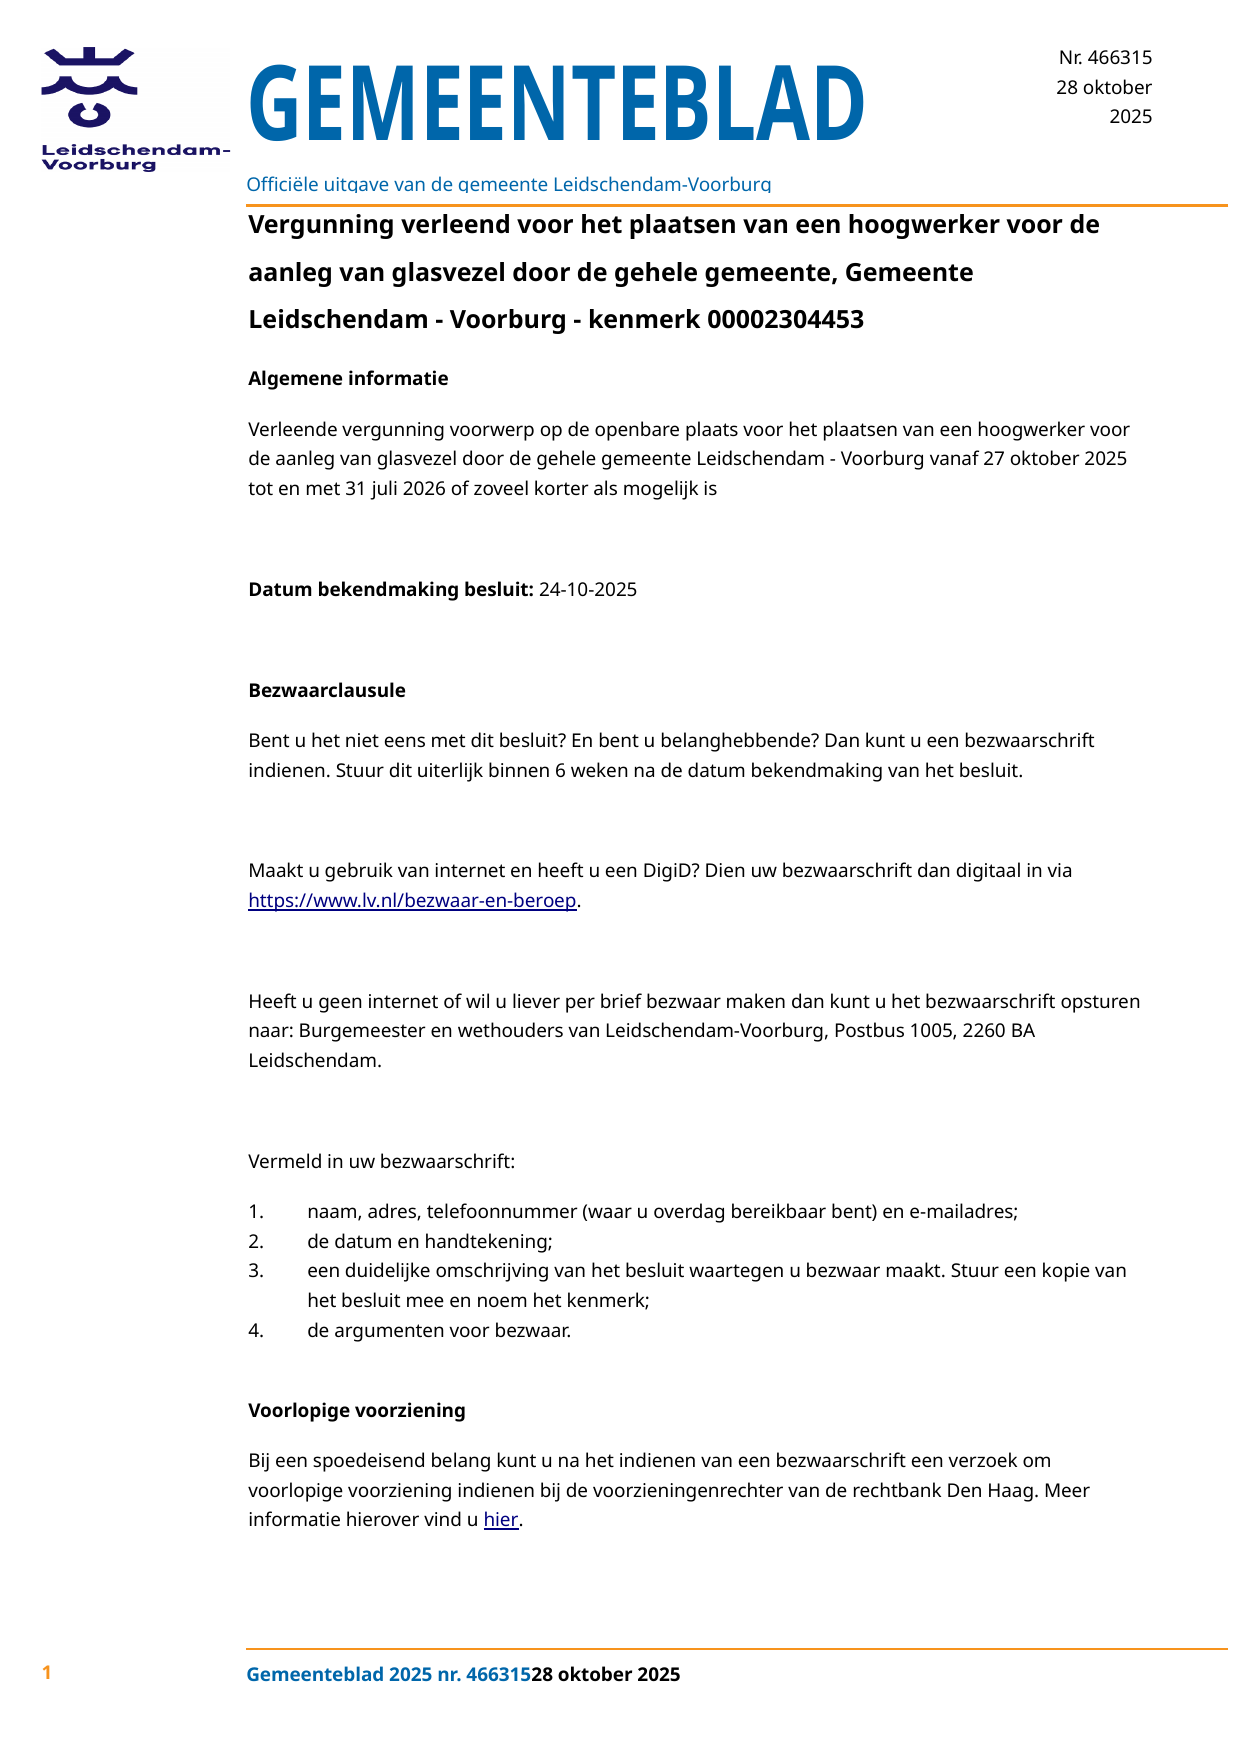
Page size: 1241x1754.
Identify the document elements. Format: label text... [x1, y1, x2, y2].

picture [41, 47, 231, 172]
text Maakt u gebruik van internet en heeft u een DigiD? Dien uw bezwaarschrift dan digitaal in via https://www.lv.nl/bezwaar-en-beroep. [248, 858, 1152, 913]
list een duidelijke omschrijving van het besluit waartegen u bezwaar maakt. Stuur een kopie van het besluit mee en noem het kenmerk; [248, 1258, 1152, 1313]
text Heeft u geen internet of wil u liever per brief bezwaar maken dan kunt u het bezwaarschrift opsturen naar: Burgemeester en wethouders van Leidschendam-Voorburg, Postbus 1005, 2260 BA Leidschendam. [248, 988, 1152, 1073]
text Vermeld in uw bezwaarschrift: [248, 1148, 1152, 1174]
text Datum bekendmaking besluit: 24-10-2025 [248, 576, 1152, 602]
list de argumenten voor bezwaar. [248, 1317, 1152, 1342]
text Vergunning verleend voor het plaatsen van een hoogwerker voor de aanleg van glasvezel door de gehele gemeente, Gemeente Leidschendam - Voorburg - kenmerk 00002304453 [248, 207, 1152, 336]
text Voorlopige voorziening [248, 1397, 1152, 1422]
text Bent u het niet eens met dit besluit? En bent u belanghebbende? Dan kunt u een bezwaarschrift indienen. Stuur dit uiterlijk binnen 6 weken na de datum bekendmaking van het besluit. [248, 727, 1152, 782]
text Bij een spoedeisend belang kunt u na het indienen van een bezwaarschrift een verzoek om voorlopige voorziening indienen bij de voorzieningenrechter van de rechtbank Den Haag. Meer informatie hierover vind u hier. [248, 1447, 1152, 1532]
list naam, adres, telefoonnummer (waar u overdag bereikbaar bent) en e-mailadres; [248, 1198, 1152, 1224]
text Algemene informatie [248, 366, 1152, 391]
list de datum en handtekening; [248, 1228, 1152, 1254]
text Bezwaarclausule [248, 677, 1152, 702]
text Verleende vergunning voorwerp op de openbare plaats voor het plaatsen van een hoogwerker voor de aanleg van glasvezel door de gehele gemeente Leidschendam - Voorburg vanaf 27 oktober 2025 tot en met 31 juli 2026 of zoveel korter als mogelijk is [248, 416, 1152, 501]
